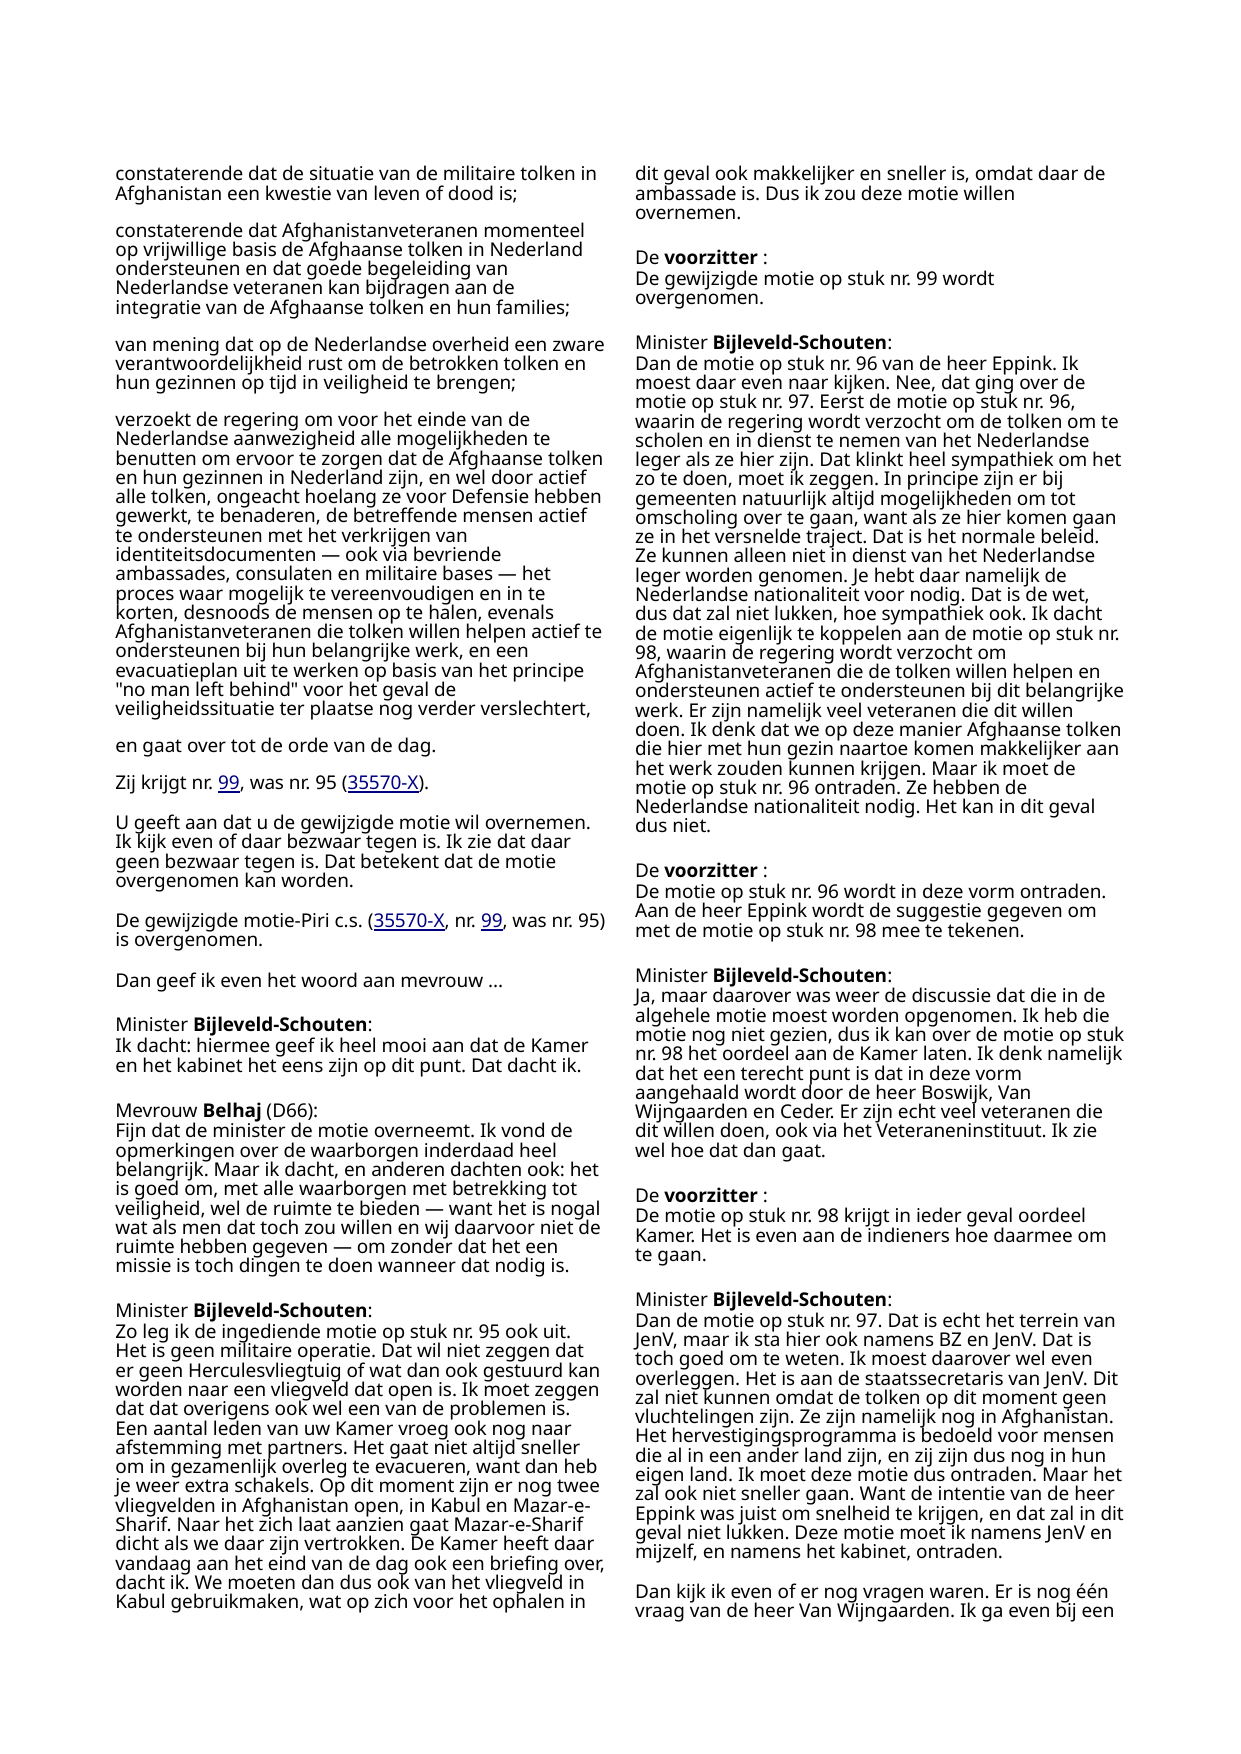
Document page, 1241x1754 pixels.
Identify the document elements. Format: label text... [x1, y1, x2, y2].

text Zo leg ik de ingediende motie op stuk nr. 95 ook uit. Het is geen militaire operatie. Dat wil niet zeggen dat er geen Herculesvliegtuig of wat dan ook gestuurd kan worden naar een vliegveld dat open is. Ik moet zeggen dat dat overigens ook wel een van de problemen is. Een aantal leden van uw Kamer vroeg ook nog naar afstemming met partners. Het gaat niet altijd sneller om in gezamenlijk overleg te evacueren, want dan heb je weer extra schakels. Op dit moment zijn er nog twee vliegvelden in Afghanistan open, in Kabul en Mazar-e-Sharif. Naar het zich laat aanzien gaat Mazar-e-Sharif dicht als we daar zijn vertrokken. De Kamer heeft daar vandaag aan het eind van de dag ook een briefing over, dacht ik. We moeten dan dus ook van het vliegveld in Kabul gebruikmaken, wat op zich voor het ophalen in [115, 1323, 605, 1612]
text Dan de motie op stuk nr. 97. Dat is echt het terrein van JenV, maar ik sta hier ook namens BZ en JenV. Dat is toch goed om te weten. Ik moest daarover wel even overleggen. Het is aan de staatssecretaris van JenV. Dit zal niet kunnen omdat de tolken op dit moment geen vluchtelingen zijn. Ze zijn namelijk nog in Afghanistan. Het hervestigingsprogramma is bedoeld voor mensen die al in een ander land zijn, en zij zijn dus nog in hun eigen land. Ik moet deze motie dus ontraden. Maar het zal ook niet sneller gaan. Want de intentie van de heer Eppink was juist om snelheid te krijgen, en dat zal in dit geval niet lukken. Deze motie moet ik namens JenV en mijzelf, en namens het kabinet, ontraden. [635, 1312, 1125, 1562]
text Mevrouw Belhaj (D66): [115, 1097, 605, 1122]
text Minister Bijleveld-Schouten: [635, 329, 1125, 355]
text dit geval ook makkelijker en sneller is, omdat daar de ambassade is. Dus ik zou deze motie willen overnemen. [635, 165, 1125, 223]
text Zij krijgt nr. 99, was nr. 95 (35570-X). [115, 774, 605, 793]
text Dan geef ik even het woord aan mevrouw ... [115, 972, 605, 991]
text Ik dacht: hiermee geef ik heel mooi aan dat de Kamer en het kabinet het eens zijn op dit punt. Dat dacht ik. [115, 1037, 605, 1076]
text Dan kijk ik even of er nog vragen waren. Er is nog één vraag van de heer Van Wijngaarden. Ik ga even bij een [635, 1583, 1125, 1622]
text en gaat over tot de orde van de dag. [115, 737, 605, 756]
text Minister Bijleveld-Schouten: [635, 1286, 1125, 1312]
text verzoekt de regering om voor het einde van de Nederlandse aanwezigheid alle mogelijkheden te benutten om ervoor te zorgen dat de Afghaanse tolken en hun gezinnen in Nederland zijn, en wel door actief alle tolken, ongeacht hoelang ze voor Defensie hebben gewerkt, te benaderen, de betreffende mensen actief te ondersteunen met het verkrijgen van identiteitsdocumenten — ook via bevriende ambassades, consulaten en militaire bases — het proces waar mogelijk te vereenvoudigen en in te korten, desnoods de mensen op te halen, evenals Afghanistanveteranen die tolken willen helpen actief te ondersteunen bij hun belangrijke werk, en een evacuatieplan uit te werken op basis van het principe "no man left behind" voor het geval de veiligheidssituatie ter plaatse nog verder verslechtert, [115, 411, 605, 719]
text U geeft aan dat u de gewijzigde motie wil overnemen. Ik kijk even of daar bezwaar tegen is. Ik zie dat daar geen bezwaar tegen is. Dat betekent dat de motie overgenomen kan worden. [115, 814, 605, 891]
text Minister Bijleveld-Schouten: [115, 1297, 605, 1323]
text De gewijzigde motie-Piri c.s. (35570-X, nr. 99, was nr. 95) is overgenomen. [115, 912, 605, 951]
text De voorzitter : [635, 857, 1125, 883]
text De voorzitter : [635, 1182, 1125, 1207]
text Minister Bijleveld-Schouten: [635, 962, 1125, 987]
text Fijn dat de minister de motie overneemt. Ik vond de opmerkingen over de waarborgen inderdaad heel belangrijk. Maar ik dacht, en anderen dachten ook: het is goed om, met alle waarborgen met betrekking tot veiligheid, wel de ruimte te bieden — want het is nogal wat als men dat toch zou willen en wij daarvoor niet de ruimte hebben gegeven — om zonder dat het een missie is toch dingen te doen wanneer dat nodig is. [115, 1122, 605, 1277]
text De motie op stuk nr. 96 wordt in deze vorm ontraden. Aan de heer Eppink wordt de suggestie gegeven om met de motie op stuk nr. 98 mee te tekenen. [635, 883, 1125, 941]
text Ja, maar daarover was weer de discussie dat die in de algehele motie moest worden opgenomen. Ik heb die motie nog niet gezien, dus ik kan over de motie op stuk nr. 98 het oordeel aan de Kamer laten. Ik denk namelijk dat het een terecht punt is dat in deze vorm aangehaald wordt door de heer Boswijk, Van Wijngaarden en Ceder. Er zijn echt veel veteranen die dit willen doen, ook via het Veteraneninstituut. Ik zie wel hoe dat dan gaat. [635, 987, 1125, 1161]
text Dan de motie op stuk nr. 96 van de heer Eppink. Ik moest daar even naar kijken. Nee, dat ging over de motie op stuk nr. 97. Eerst de motie op stuk nr. 96, waarin de regering wordt verzocht om de tolken om te scholen en in dienst te nemen van het Nederlandse leger als ze hier zijn. Dat klinkt heel sympathiek om het zo te doen, moet ik zeggen. In principe zijn er bij gemeenten natuurlijk altijd mogelijkheden om tot omscholing over te gaan, want als ze hier komen gaan ze in het versnelde traject. Dat is het normale beleid. Ze kunnen alleen niet in dienst van het Nederlandse leger worden genomen. Je hebt daar namelijk de Nederlandse nationaliteit voor nodig. Dat is de wet, dus dat zal niet lukken, hoe sympathiek ook. Ik dacht de motie eigenlijk te koppelen aan de motie op stuk nr. 98, waarin de regering wordt verzocht om Afghanistanveteranen die de tolken willen helpen en ondersteunen actief te ondersteunen bij dit belangrijke werk. Er zijn namelijk veel veteranen die dit willen doen. Ik denk dat we op deze manier Afghaanse tolken die hier met hun gezin naartoe komen makkelijker aan het werk zouden kunnen krijgen. Maar ik moet de motie op stuk nr. 96 ontraden. Ze hebben de Nederlandse nationaliteit nodig. Het kan in dit geval dus niet. [635, 355, 1125, 837]
text constaterende dat Afghanistanveteranen momenteel op vrijwillige basis de Afghaanse tolken in Nederland ondersteunen en dat goede begeleiding van Nederlandse veteranen kan bijdragen aan de integratie van de Afghaanse tolken en hun families; [115, 222, 605, 318]
text De motie op stuk nr. 98 krijgt in ieder geval oordeel Kamer. Het is even aan de indieners hoe daarmee om te gaan. [635, 1207, 1125, 1265]
text constaterende dat de situatie van de militaire tolken in Afghanistan een kwestie van leven of dood is; [115, 165, 605, 204]
text De voorzitter : [635, 244, 1125, 270]
text De gewijzigde motie op stuk nr. 99 wordt overgenomen. [635, 270, 1125, 308]
text van mening dat op de Nederlandse overheid een zware verantwoordelijkheid rust om de betrokken tolken en hun gezinnen op tijd in veiligheid te brengen; [115, 336, 605, 393]
text Minister Bijleveld-Schouten: [115, 1012, 605, 1037]
